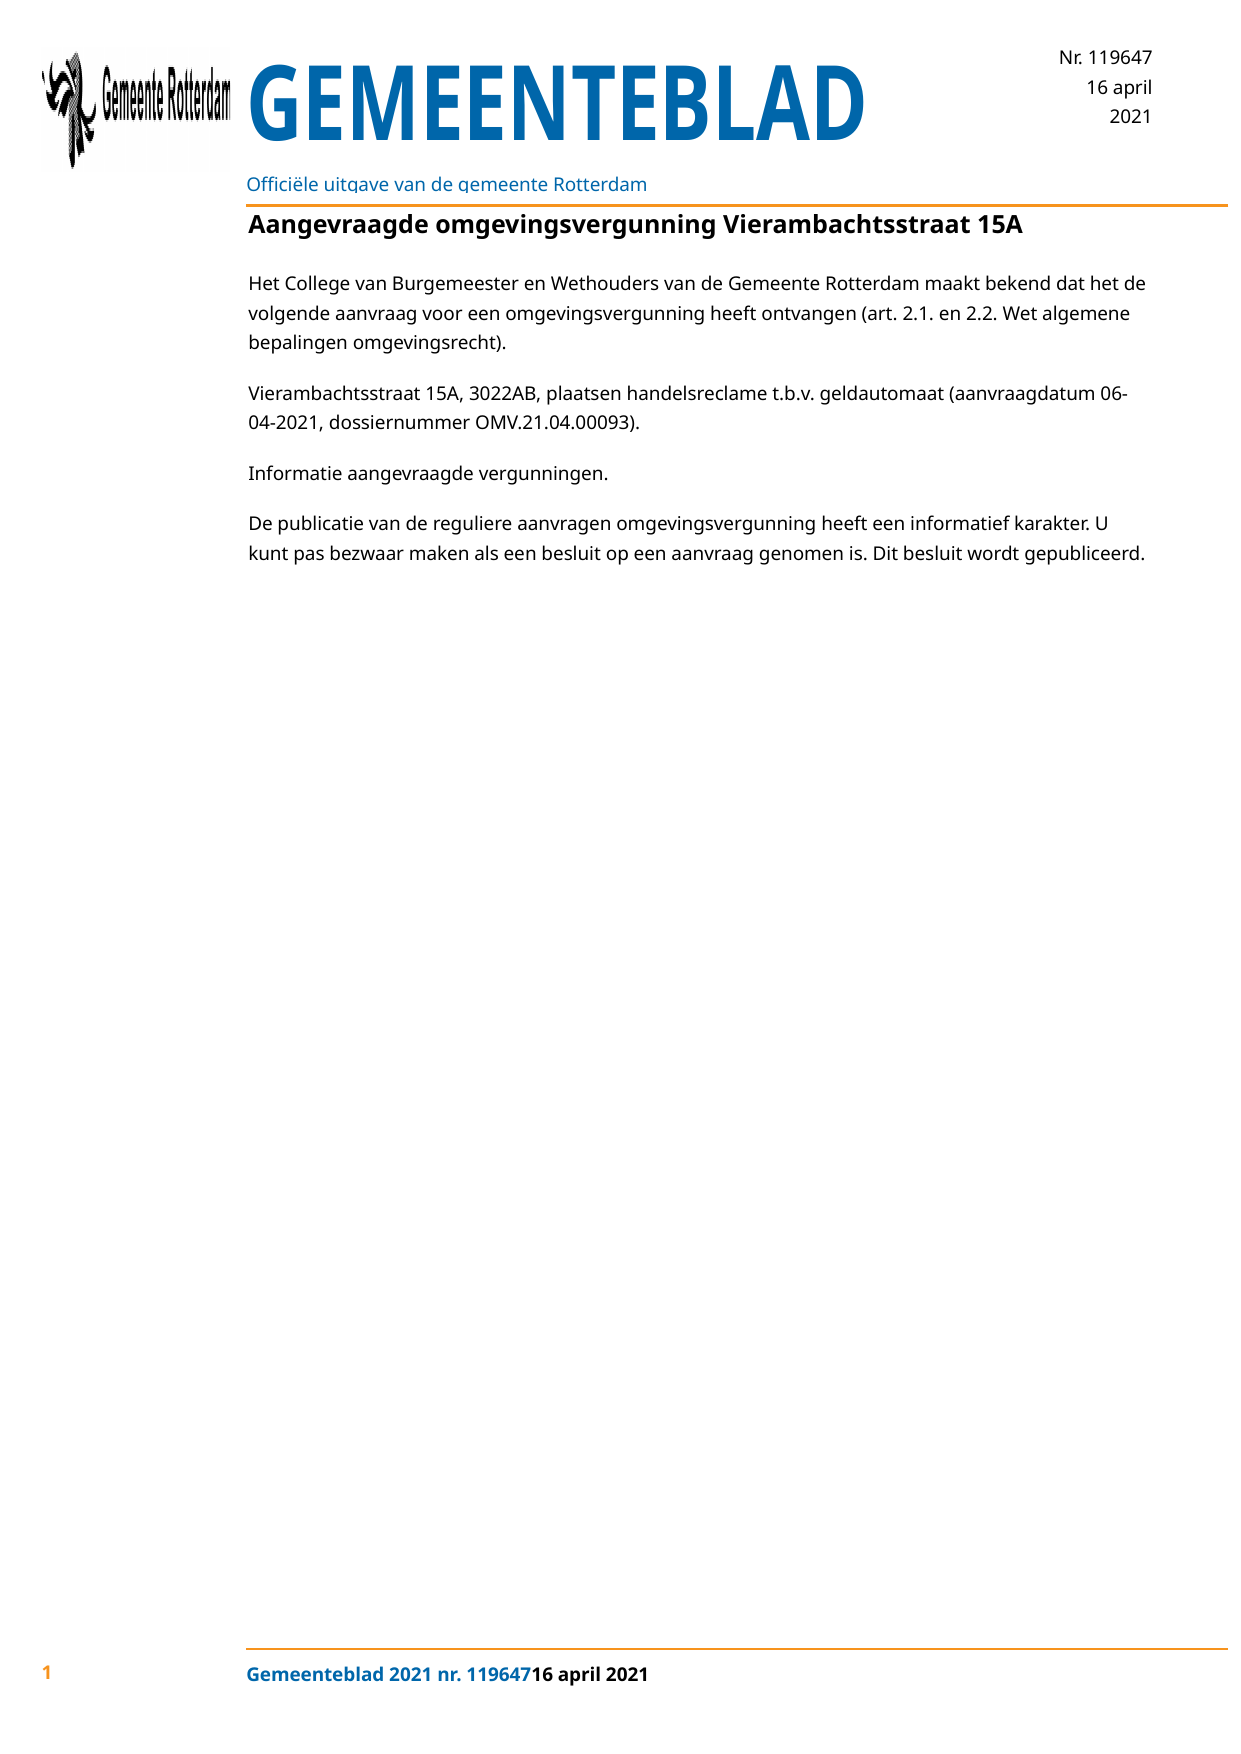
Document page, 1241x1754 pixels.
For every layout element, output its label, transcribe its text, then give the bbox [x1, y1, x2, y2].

text Informatie aangevraagde vergunningen. [248, 460, 1152, 486]
text Vierambachtsstraat 15A, 3022AB, plaatsen handelsreclame t.b.v. geldautomaat (aanvraagdatum 06-04-2021, dossiernummer OMV.21.04.00093). [248, 380, 1152, 435]
text Aangevraagde omgevingsvergunning Vierambachtsstraat 15A [248, 207, 1152, 241]
text Het College van Burgemeester en Wethouders van de Gemeente Rotterdam maakt bekend dat het de volgende aanvraag voor een omgevingsvergunning heeft ontvangen (art. 2.1. en 2.2. Wet algemene bepalingen omgevingsrecht). [248, 270, 1152, 355]
text De publicatie van de reguliere aanvragen omgevingsvergunning heeft een informatief karakter. U kunt pas bezwaar maken als een besluit op een aanvraag genomen is. Dit besluit wordt gepubliceerd. [248, 510, 1152, 566]
picture [41, 47, 231, 172]
